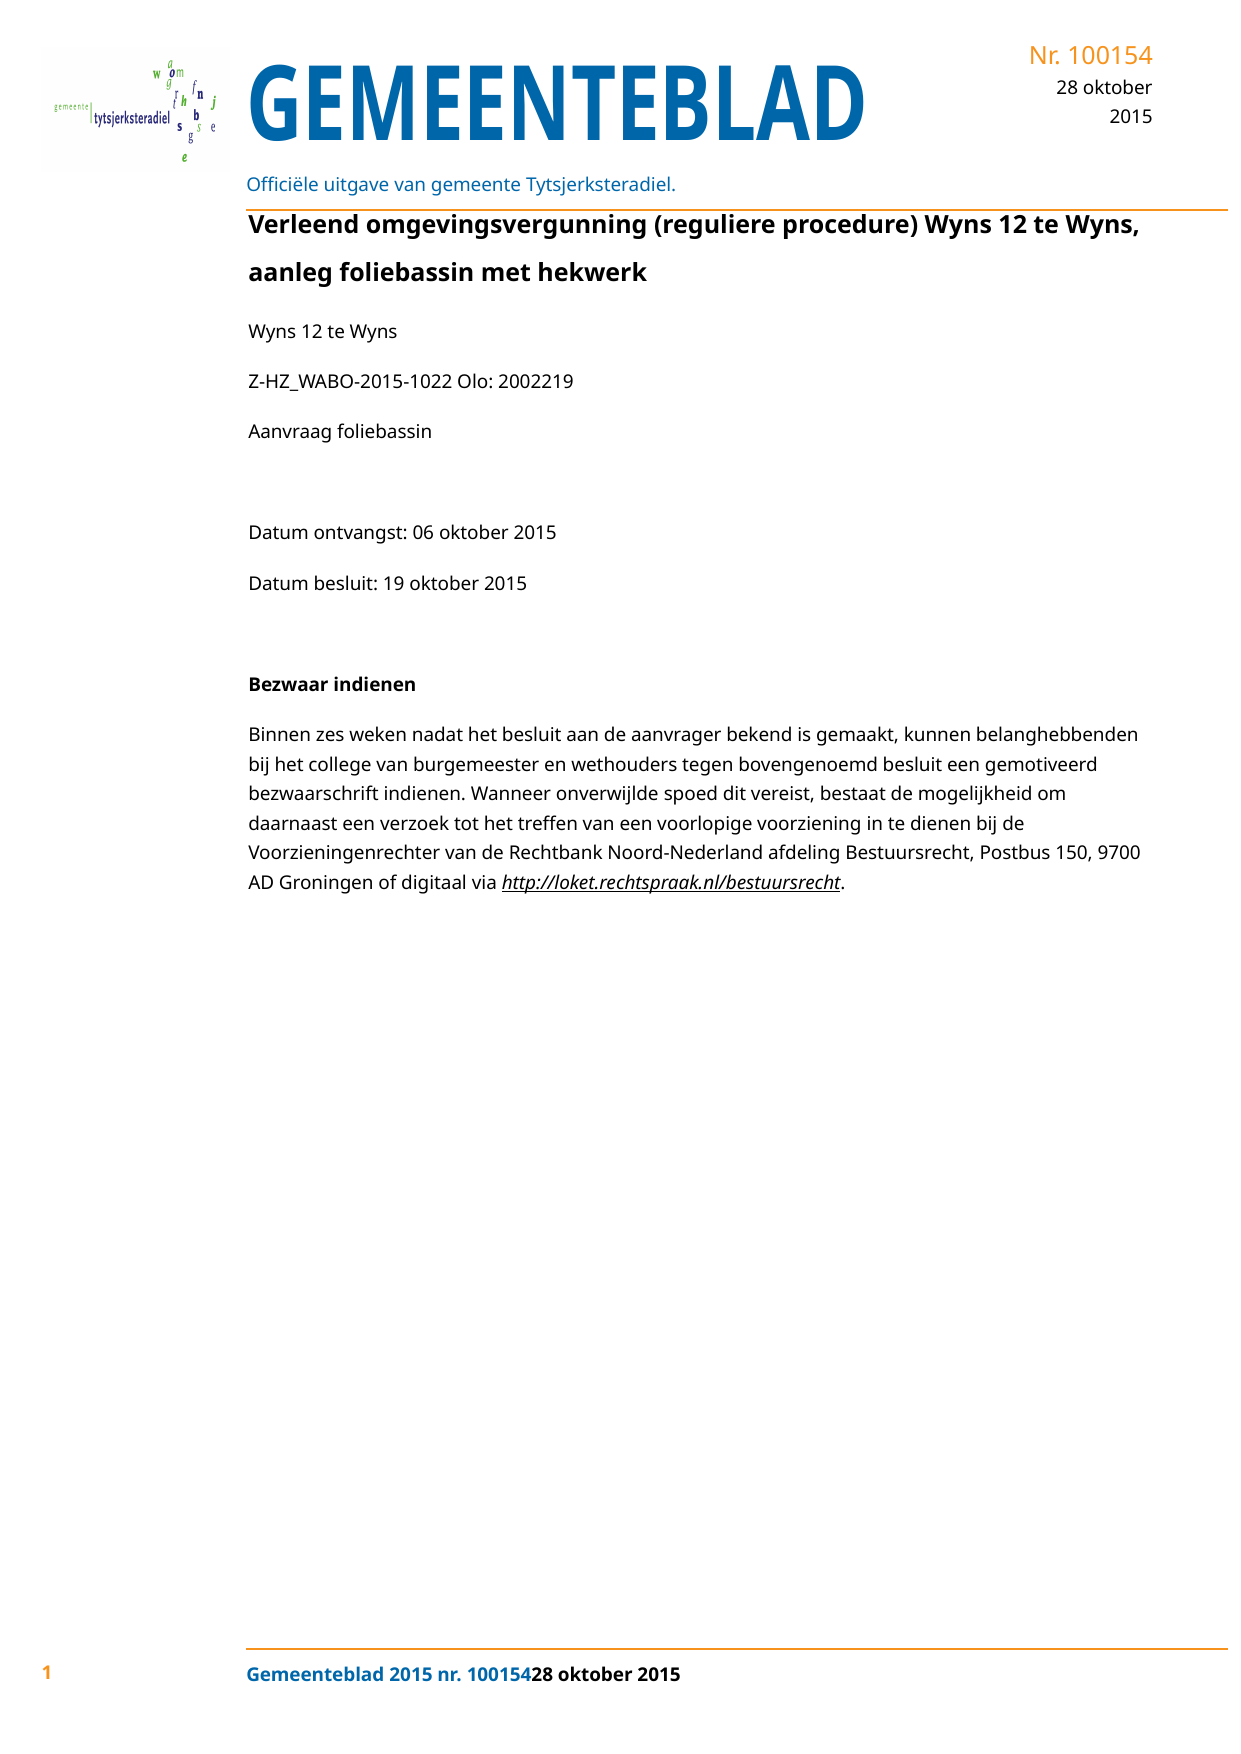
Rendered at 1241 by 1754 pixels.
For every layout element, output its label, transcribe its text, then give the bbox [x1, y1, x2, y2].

picture [41, 47, 231, 172]
text Z-HZ_WABO-2015-1022 Olo: 2002219 [248, 368, 1152, 394]
text Binnen zes weken nadat het besluit aan de aanvrager bekend is gemaakt, kunnen belanghebbenden bij het college van burgemeester en wethouders tegen bovengenoemd besluit een gemotiveerd bezwaarschrift indienen. Wanneer onverwijlde spoed dit vereist, bestaat de mogelijkheid om daarnaast een verzoek tot het treffen van een voorlopige voorziening in te dienen bij de Voorzieningenrechter van de Rechtbank Noord-Nederland afdeling Bestuursrecht, Postbus 150, 9700 AD Groningen of digitaal via http://loket.rechtspraak.nl/bestuursrecht. [248, 721, 1152, 895]
text Verleend omgevingsvergunning (reguliere procedure) Wyns 12 te Wyns, aanleg foliebassin met hekwerk [248, 211, 1152, 288]
text Bezwaar indienen [248, 671, 1152, 697]
text Wyns 12 te Wyns [248, 318, 1152, 344]
text Datum ontvangst: 06 oktober 2015 [248, 519, 1152, 545]
text Aanvraag foliebassin [248, 419, 1152, 444]
text Datum besluit: 19 oktober 2015 [248, 570, 1152, 596]
